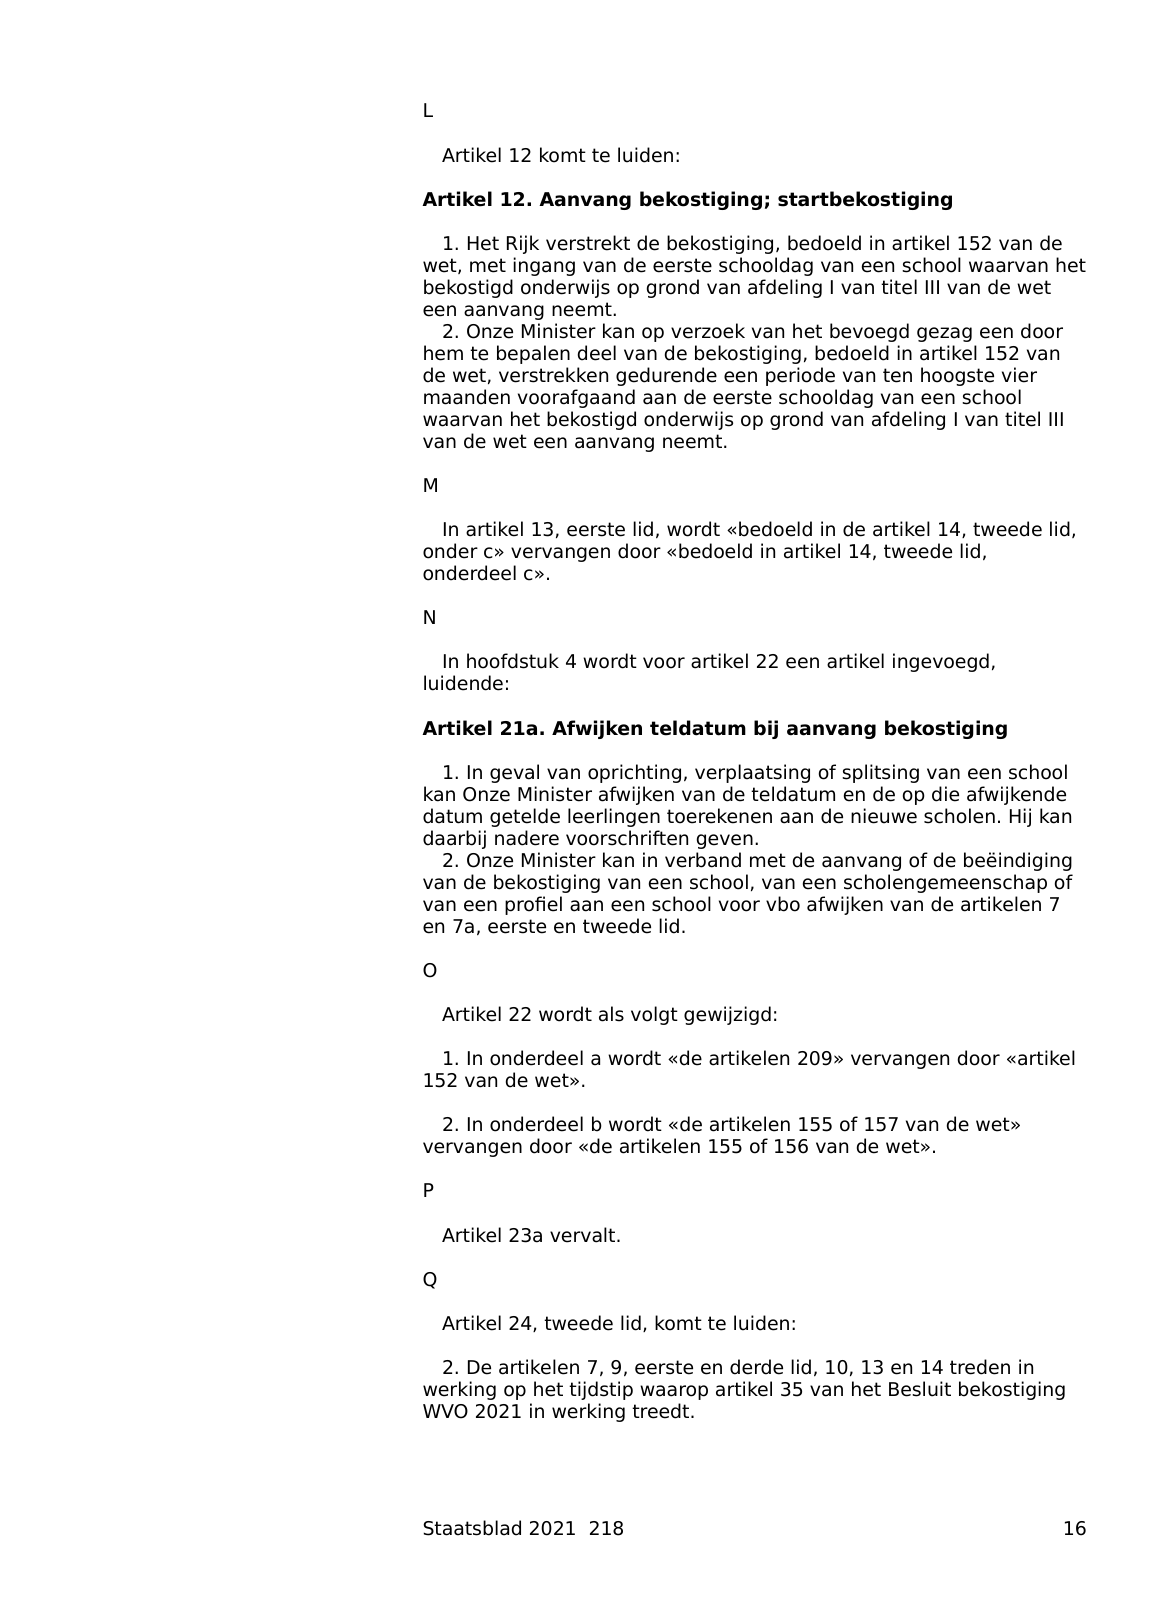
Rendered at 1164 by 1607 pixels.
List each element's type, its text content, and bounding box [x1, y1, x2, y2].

text Artikel 23a vervalt. [422, 1224, 1087, 1246]
text In artikel 13, eerste lid, wordt «bedoeld in de artikel 14, tweede lid, onder c» vervangen door «bedoeld in artikel 14, tweede lid, onderdeel c». [422, 519, 1087, 585]
text 2. De artikelen 7, 9, eerste en derde lid, 10, 13 en 14 treden in werking op het tijdstip waarop artikel 35 van het Besluit bekostiging WVO 2021 in werking treedt. [422, 1357, 1087, 1423]
text N [422, 607, 1087, 629]
text L [422, 100, 1087, 122]
text In hoofdstuk 4 wordt voor artikel 22 een artikel ingevoegd, luidende: [422, 651, 1087, 695]
text M [422, 475, 1087, 497]
text 1. In geval van oprichting, verplaatsing of splitsing van een school kan Onze Minister afwijken van de teldatum en de op die afwijkende datum getelde leerlingen toerekenen aan de nieuwe scholen. Hij kan daarbij nadere voorschriften geven. [422, 762, 1087, 849]
text O [422, 960, 1087, 982]
text 2. Onze Minister kan op verzoek van het bevoegd gezag een door hem te bepalen deel van de bekostiging, bedoeld in artikel 152 van de wet, verstrekken gedurende een periode van ten hoogste vier maanden voorafgaand aan de eerste schooldag van een school waarvan het bekostigd onderwijs op grond van afdeling I van titel III van de wet een aanvang neemt. [422, 321, 1087, 453]
subtitle Artikel 12. Aanvang bekostiging; startbekostiging [422, 189, 1087, 211]
text Artikel 12 komt te luiden: [422, 144, 1087, 167]
text Q [422, 1269, 1087, 1291]
text 2. Onze Minister kan in verband met de aanvang of de beëindiging van de bekostiging van een school, van een scholengemeenschap of van een profiel aan een school voor vbo afwijken van de artikelen 7 en 7a, eerste en tweede lid. [422, 849, 1087, 937]
text 1. In onderdeel a wordt «de artikelen 209» vervangen door «artikel 152 van de wet». [422, 1048, 1087, 1092]
text 1. Het Rijk verstrekt de bekostiging, bedoeld in artikel 152 van de wet, met ingang van de eerste schooldag van een school waarvan het bekostigd onderwijs op grond van afdeling I van titel III van de wet een aanvang neemt. [422, 233, 1087, 321]
text 2. In onderdeel b wordt «de artikelen 155 of 157 van de wet» vervangen door «de artikelen 155 of 156 van de wet». [422, 1114, 1087, 1158]
text Artikel 22 wordt als volgt gewijzigd: [422, 1004, 1087, 1026]
text P [422, 1180, 1087, 1202]
subtitle Artikel 21a. Afwijken teldatum bij aanvang bekostiging [422, 717, 1087, 739]
text Artikel 24, tweede lid, komt te luiden: [422, 1313, 1087, 1335]
